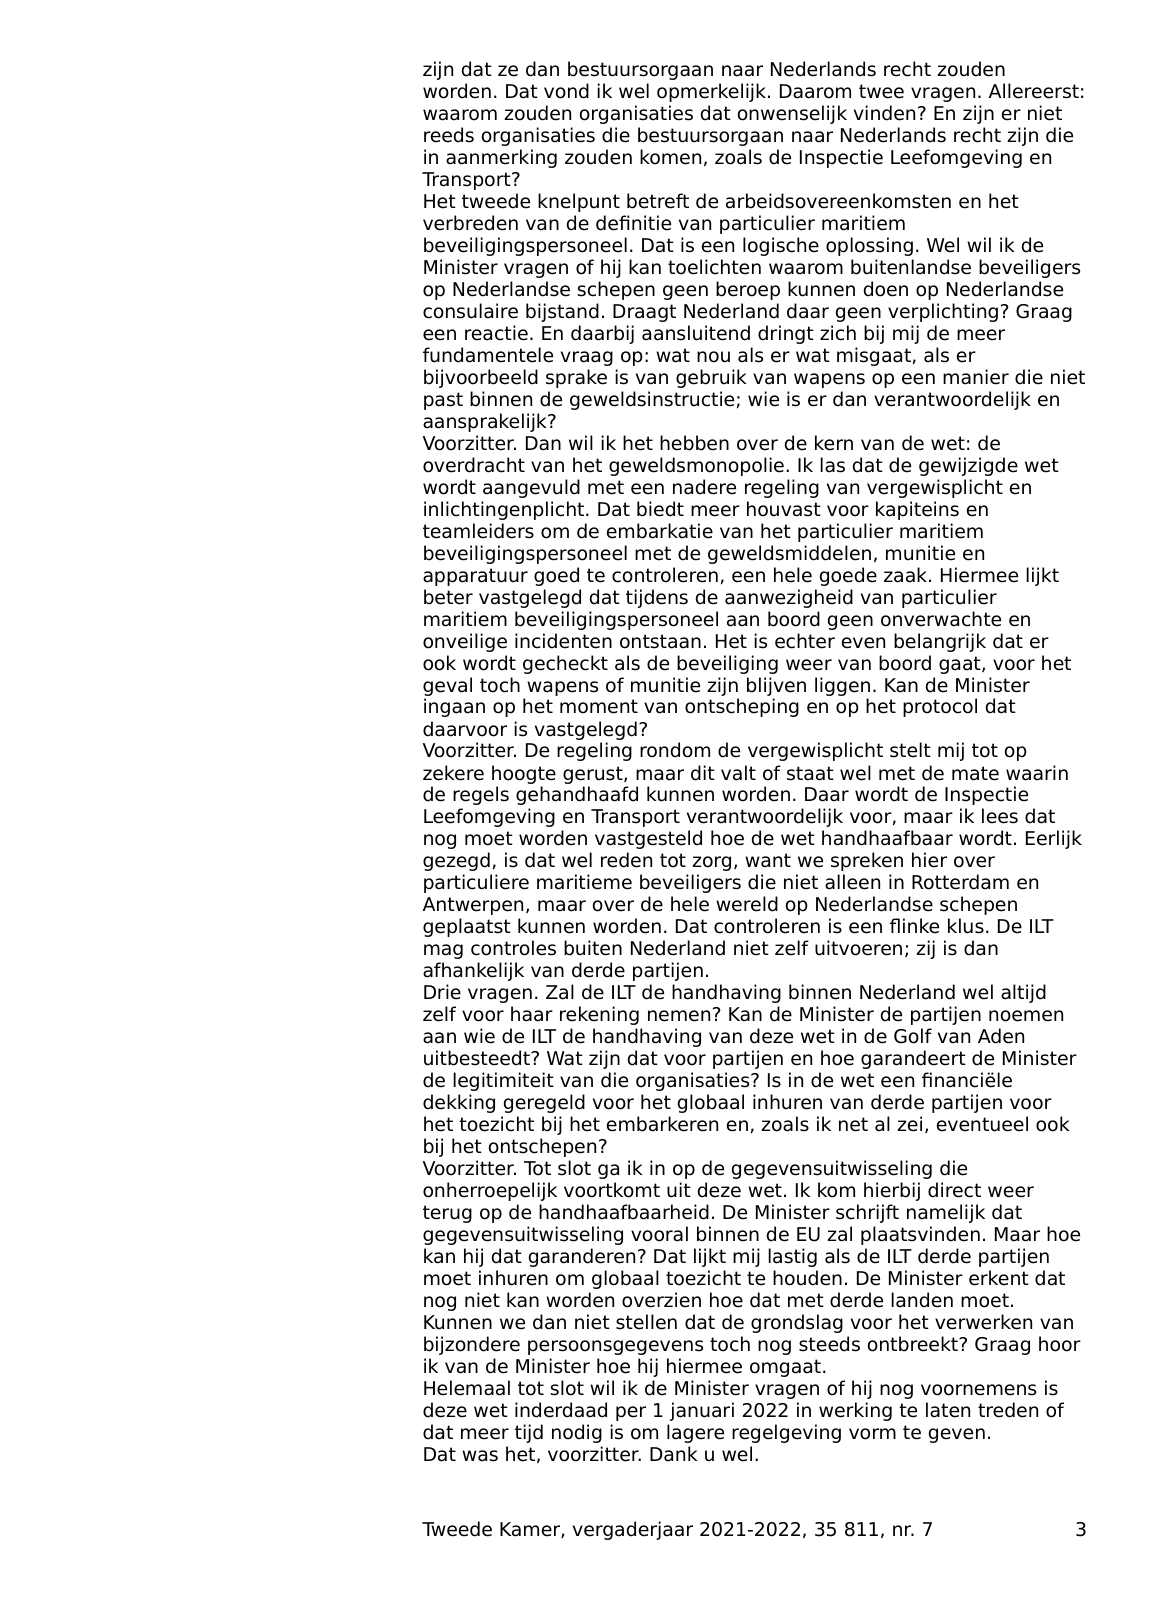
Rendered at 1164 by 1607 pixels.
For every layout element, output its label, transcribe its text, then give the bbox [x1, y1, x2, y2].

text Voorzitter. De regeling rondom de vergewisplicht stelt mij tot op zekere hoogte gerust, maar dit valt of staat wel met de mate waarin de regels gehandhaafd kunnen worden. Daar wordt de Inspectie Leefomgeving en Transport verantwoordelijk voor, maar ik lees dat nog moet worden vastgesteld hoe de wet handhaafbaar wordt. Eerlijk gezegd, is dat wel reden tot zorg, want we spreken hier over particuliere maritieme beveiligers die niet alleen in Rotterdam en Antwerpen, maar over de hele wereld op Nederlandse schepen geplaatst kunnen worden. Dat controleren is een flinke klus. De ILT mag controles buiten Nederland niet zelf uitvoeren; zij is dan afhankelijk van derde partijen. [422, 740, 1087, 982]
text Voorzitter. Dan wil ik het hebben over de kern van de wet: de overdracht van het geweldsmonopolie. Ik las dat de gewijzigde wet wordt aangevuld met een nadere regeling van vergewisplicht en inlichtingenplicht. Dat biedt meer houvast voor kapiteins en teamleiders om de embarkatie van het particulier maritiem beveiligingspersoneel met de geweldsmiddelen, munitie en apparatuur goed te controleren, een hele goede zaak. Hiermee lijkt beter vastgelegd dat tijdens de aanwezigheid van particulier maritiem beveiligingspersoneel aan boord geen onverwachte en onveilige incidenten ontstaan. Het is echter even belangrijk dat er ook wordt gecheckt als de beveiliging weer van boord gaat, voor het geval toch wapens of munitie zijn blijven liggen. Kan de Minister ingaan op het moment van ontscheping en op het protocol dat daarvoor is vastgelegd? [422, 433, 1087, 740]
text Helemaal tot slot wil ik de Minister vragen of hij nog voornemens is deze wet inderdaad per 1 januari 2022 in werking te laten treden of dat meer tijd nodig is om lagere regelgeving vorm te geven. [422, 1378, 1087, 1444]
text Drie vragen. Zal de ILT de handhaving binnen Nederland wel altijd zelf voor haar rekening nemen? Kan de Minister de partijen noemen aan wie de ILT de handhaving van deze wet in de Golf van Aden uitbesteedt? Wat zijn dat voor partijen en hoe garandeert de Minister de legitimiteit van die organisaties? Is in de wet een financiële dekking geregeld voor het globaal inhuren van derde partijen voor het toezicht bij het embarkeren en, zoals ik net al zei, eventueel ook bij het ontschepen? [422, 982, 1087, 1158]
text Dat was het, voorzitter. Dank u wel. [422, 1444, 1087, 1466]
text Voorzitter. Tot slot ga ik in op de gegevensuitwisseling die onherroepelijk voortkomt uit deze wet. Ik kom hierbij direct weer terug op de handhaafbaarheid. De Minister schrijft namelijk dat gegevensuitwisseling vooral binnen de EU zal plaatsvinden. Maar hoe kan hij dat garanderen? Dat lijkt mij lastig als de ILT derde partijen moet inhuren om globaal toezicht te houden. De Minister erkent dat nog niet kan worden overzien hoe dat met derde landen moet. Kunnen we dan niet stellen dat de grondslag voor het verwerken van bijzondere persoonsgegevens toch nog steeds ontbreekt? Graag hoor ik van de Minister hoe hij hiermee omgaat. [422, 1158, 1087, 1378]
text zijn dat ze dan bestuursorgaan naar Nederlands recht zouden worden. Dat vond ik wel opmerkelijk. Daarom twee vragen. Allereerst: waarom zouden organisaties dat onwenselijk vinden? En zijn er niet reeds organisaties die bestuursorgaan naar Nederlands recht zijn die in aanmerking zouden komen, zoals de Inspectie Leefomgeving en Transport? [422, 59, 1087, 191]
text Het tweede knelpunt betreft de arbeidsovereenkomsten en het verbreden van de definitie van particulier maritiem beveiligingspersoneel. Dat is een logische oplossing. Wel wil ik de Minister vragen of hij kan toelichten waarom buitenlandse beveiligers op Nederlandse schepen geen beroep kunnen doen op Nederlandse consulaire bijstand. Draagt Nederland daar geen verplichting? Graag een reactie. En daarbij aansluitend dringt zich bij mij de meer fundamentele vraag op: wat nou als er wat misgaat, als er bijvoorbeeld sprake is van gebruik van wapens op een manier die niet past binnen de geweldsinstructie; wie is er dan verantwoordelijk en aansprakelijk? [422, 191, 1087, 433]
